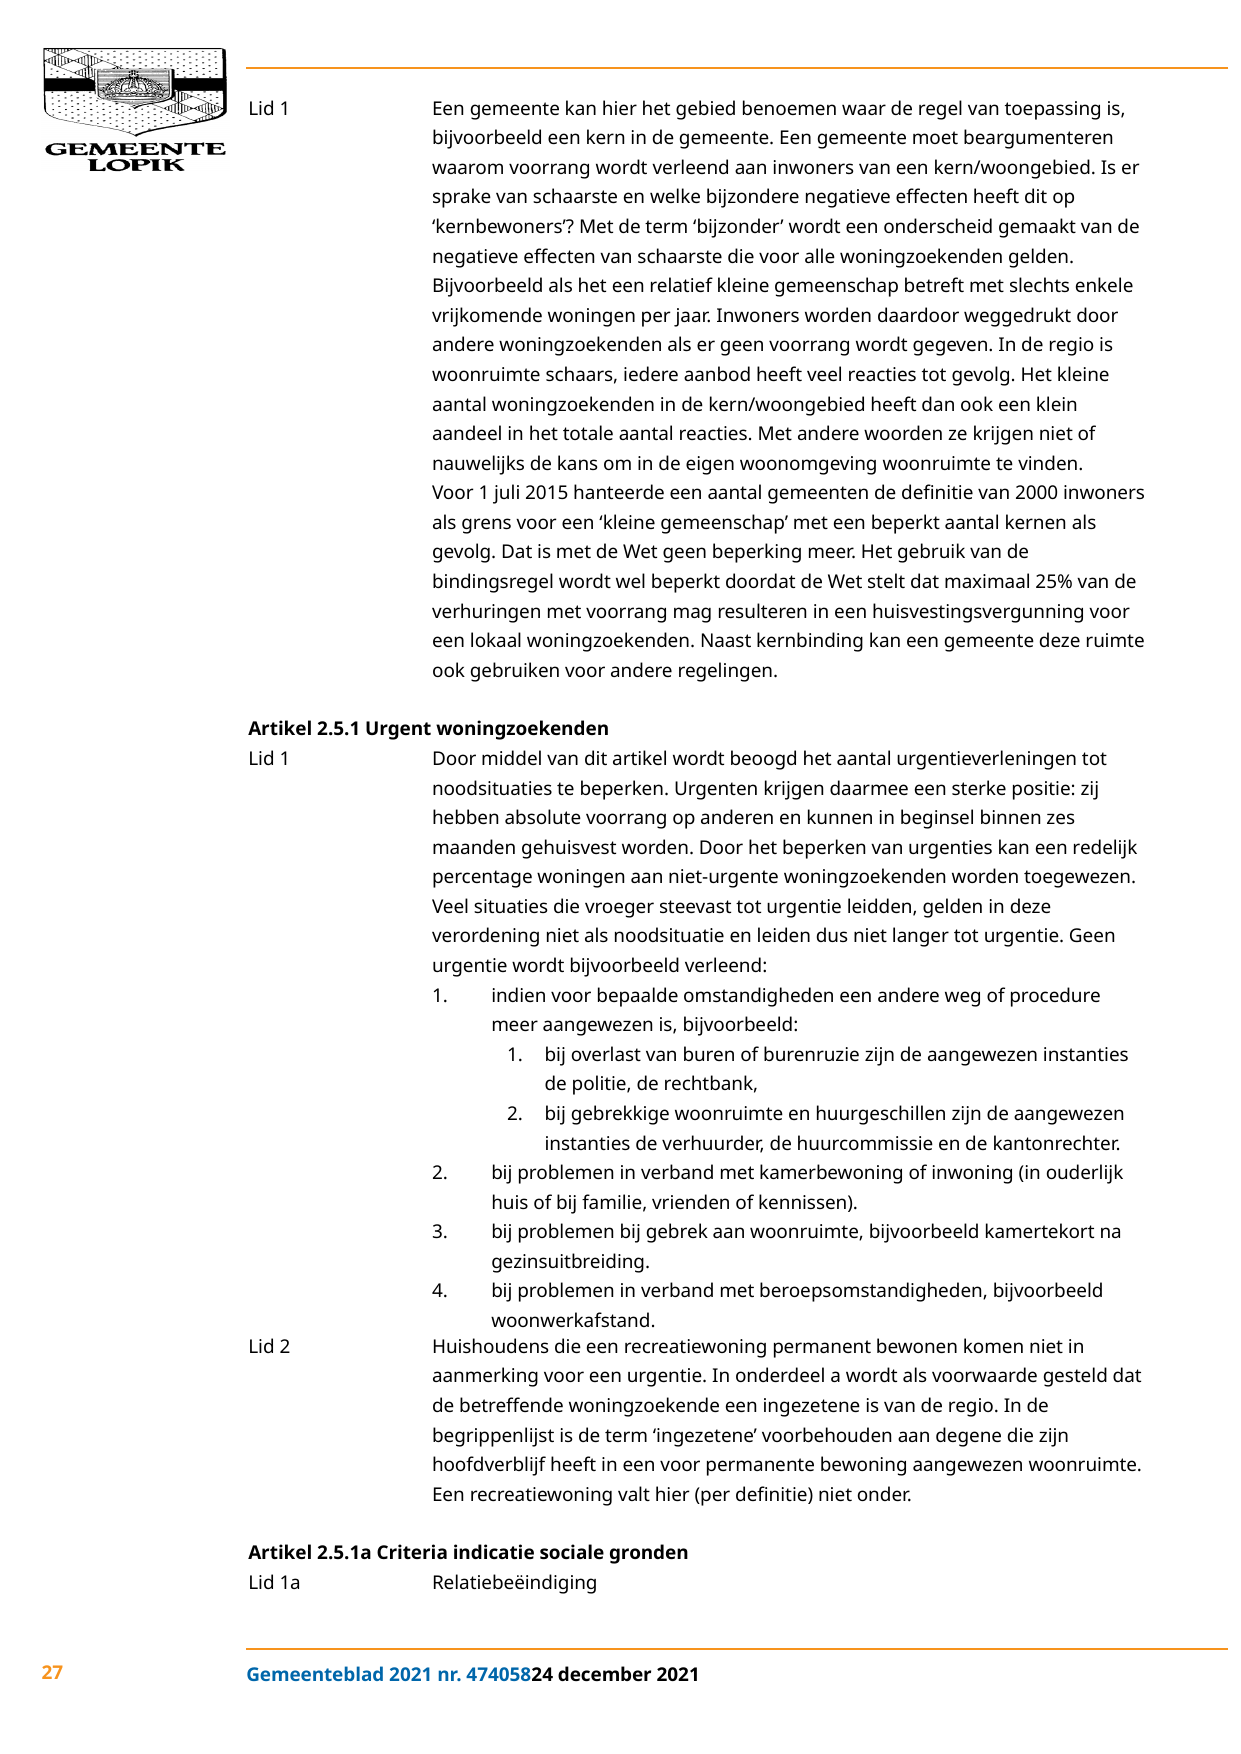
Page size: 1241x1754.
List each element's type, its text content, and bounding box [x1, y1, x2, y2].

text Artikel 2.5.1a Criteria indicatie sociale gronden [248, 1539, 1152, 1565]
table_header Lid 1 [248, 745, 432, 1333]
table_header Een gemeente kan hier het gebied benoemen waar de regel van toepassing is, bijvoorbeeld een kern in de gemeente. Een gemeente moet beargumenteren waarom voorrang wordt verleend aan inwoners van een kern/woongebied. Is er sprake van schaarste en welke bijzondere negatieve effecten heeft dit op ‘kernbewoners’? Met de term ‘bijzonder’ wordt een onderscheid gemaakt van de negatieve effecten van schaarste die voor alle woningzoekenden gelden. Bijvoorbeeld als het een relatief kleine gemeenschap betreft met slechts enkele vrijkomende woningen per jaar. Inwoners worden daardoor weggedrukt door andere woningzoekenden als er geen voorrang wordt gegeven. In de regio is woonruimte schaars, iedere aanbod heeft veel reacties tot gevolg. Het kleine aantal woningzoekenden in de kern/woongebied heeft dan ook een klein aandeel in het totale aantal reacties. Met andere woorden ze krijgen niet of nauwelijks de kans om in de eigen woonomgeving woonruimte te vinden. Voor 1 juli 2015 hanteerde een aantal gemeenten de definitie van 2000 inwoners als grens voor een ‘kleine gemeenschap’ met een beperkt aantal kernen als gevolg. Dat is met de Wet geen beperking meer. Het gebruik van de bindingsregel wordt wel beperkt doordat de Wet stelt dat maximaal 25% van de verhuringen met voorrang mag resulteren in een huisvestingsvergunning voor een lokaal woningzoekenden. Naast kernbinding kan een gemeente deze ruimte ook gebruiken voor andere regelingen. [432, 95, 1152, 683]
table_cell Lid 2 [248, 1333, 432, 1507]
table_header Door middel van dit artikel wordt beoogd het aantal urgentieverleningen tot noodsituaties te beperken. Urgenten krijgen daarmee een sterke positie: zij hebben absolute voorrang op anderen en kunnen in beginsel binnen zes maanden gehuisvest worden. Door het beperken van urgenties kan een redelijk percentage woningen aan niet-urgente woningzoekenden worden toegewezen. Veel situaties die vroeger steevast tot urgentie leidden, gelden in deze verordening niet als noodsituatie en leiden dus niet langer tot urgentie. Geen urgentie wordt bijvoorbeeld verleend: indien voor bepaalde omstandigheden een andere weg of procedure meer aangewezen is, bijvoorbeeld: bij overlast van buren of burenruzie zijn de aangewezen instanties de politie, de rechtbank, bij gebrekkige woonruimte en huurgeschillen zijn de aangewezen instanties de verhuurder, de huurcommissie en de kantonrechter. bij problemen in verband met kamerbewoning of inwoning (in ouderlijk huis of bij familie, vrienden of kennissen). bij problemen bij gebrek aan woonruimte, bijvoorbeeld kamertekort na gezinsuitbreiding. bij problemen in verband met beroepsomstandigheden, bijvoorbeeld woonwerkafstand. [432, 745, 1152, 1333]
table_header Lid 1a [248, 1569, 432, 1595]
table_cell Huishoudens die een recreatiewoning permanent bewonen komen niet in aanmerking voor een urgentie. In onderdeel a wordt als voorwaarde gesteld dat de betreffende woningzoekende een ingezetene is van de regio. In de begrippenlijst is de term ‘ingezetene’ voorbehouden aan degene die zijn hoofdverblijf heeft in een voor permanente bewoning aangewezen woonruimte. Een recreatiewoning valt hier (per definitie) niet onder. [432, 1333, 1152, 1507]
table_header Lid 1 [248, 95, 432, 683]
text Artikel 2.5.1 Urgent woningzoekenden [248, 716, 1152, 741]
table_header Relatiebeëindiging [432, 1569, 1152, 1595]
picture [41, 47, 231, 172]
